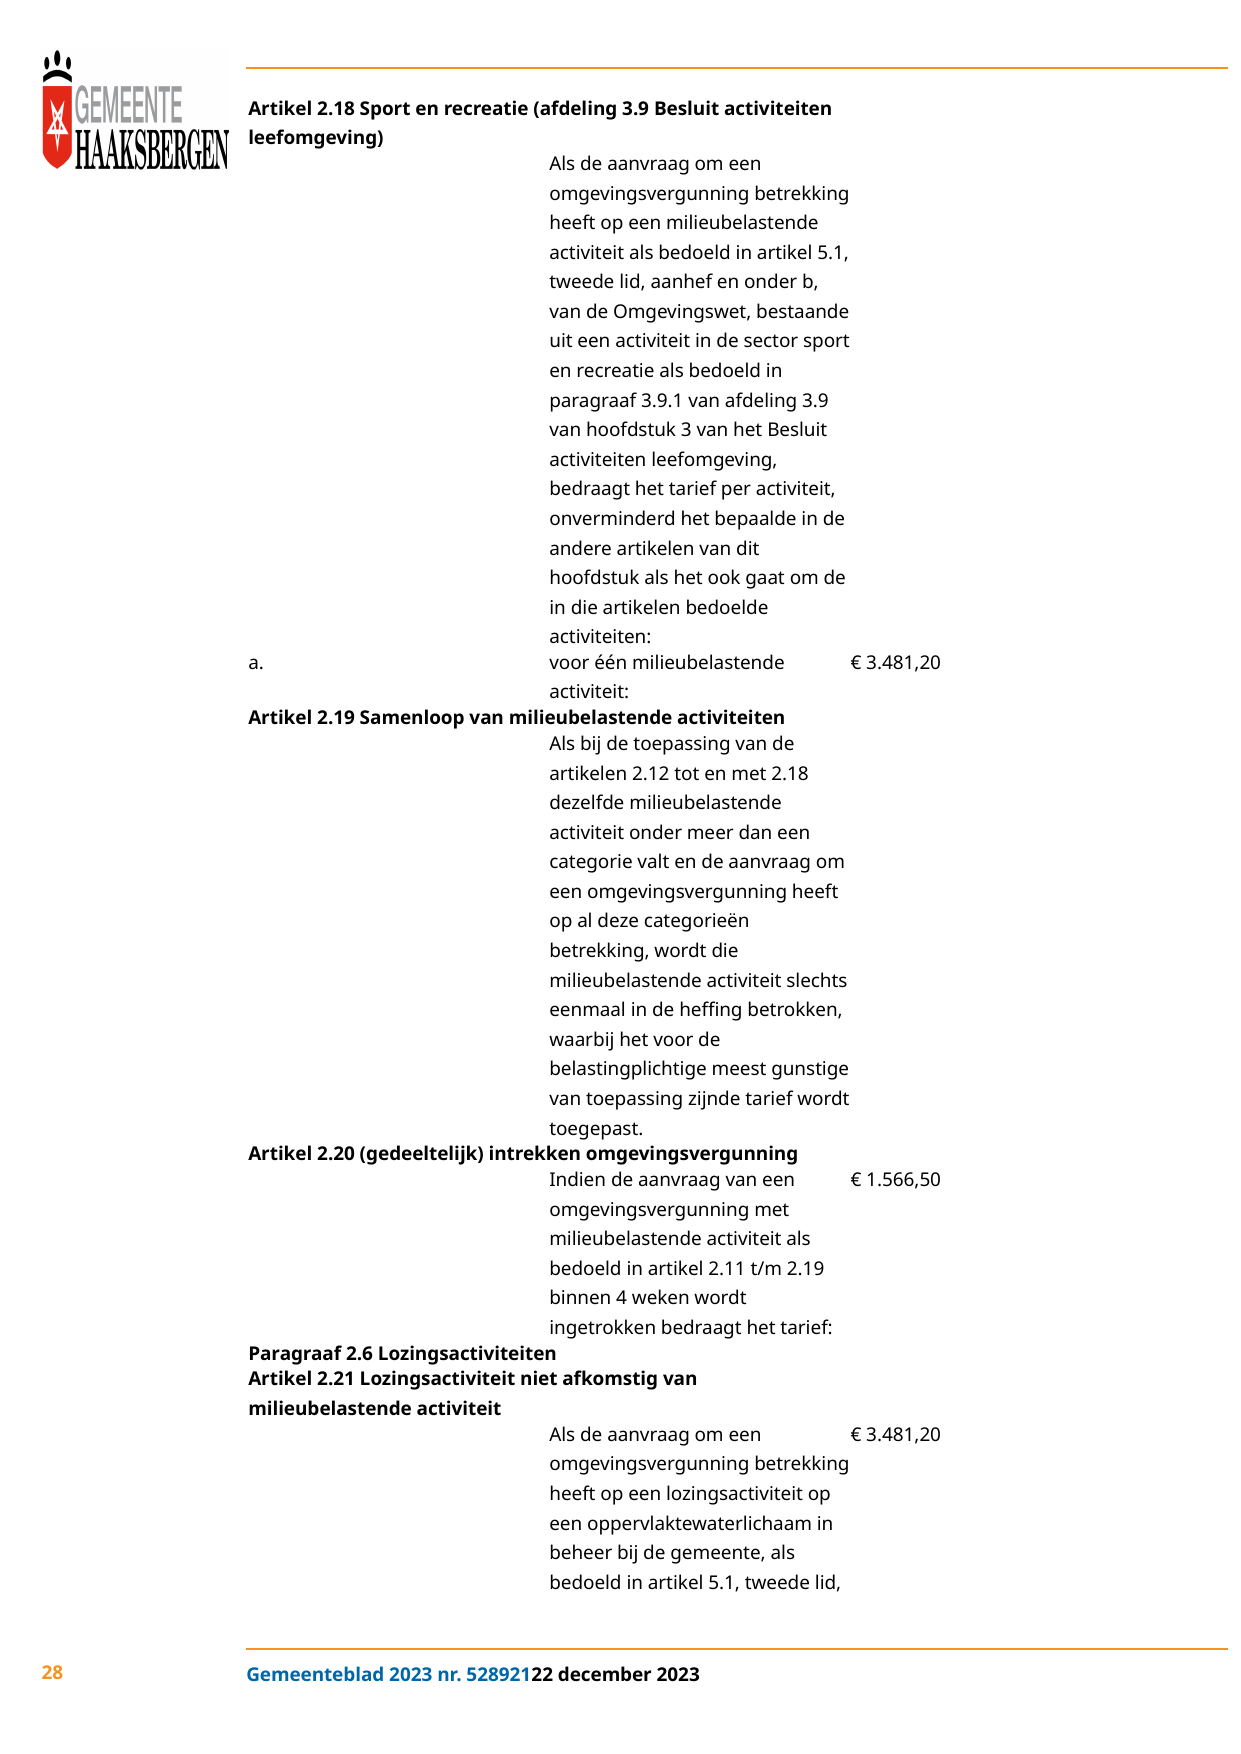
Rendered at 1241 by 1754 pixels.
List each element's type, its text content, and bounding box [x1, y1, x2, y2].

table_cell Artikel 2.19 Samenloop van milieubelastende activiteiten [248, 705, 850, 730]
table_cell Artikel 2.18 Sport en recreatie (afdeling 3.9 Besluit activiteiten leefomgeving) [248, 95, 850, 150]
table_cell Als de aanvraag om een omgevingsvergunning betrekking heeft op een lozingsactiviteit op een oppervlaktewaterlichaam in beheer bij de gemeente, als bedoeld in artikel 5.1, tweede lid, [549, 1421, 850, 1594]
table_cell € 3.481,20 [850, 649, 1152, 704]
table_cell a. [248, 649, 549, 704]
table_cell [850, 95, 1152, 150]
picture [41, 47, 231, 172]
table_cell Artikel 2.20 (gedeeltelijk) intrekken omgevingsvergunning [248, 1141, 850, 1166]
table_cell [850, 705, 1152, 730]
table_cell [248, 1421, 549, 1594]
table_cell Paragraaf 2.6 Lozingsactiviteiten [248, 1340, 850, 1366]
table_cell Artikel 2.21 Lozingsactiviteit niet afkomstig van milieubelastende activiteit [248, 1366, 850, 1421]
table_cell € 1.566,50 [850, 1166, 1152, 1340]
table_cell [850, 1141, 1152, 1166]
table_cell [248, 1166, 549, 1340]
table_cell voor één milieubelastende activiteit: [549, 649, 850, 704]
table_cell Indien de aanvraag van een omgevingsvergunning met milieubelastende activiteit als bedoeld in artikel 2.11 t/m 2.19 binnen 4 weken wordt ingetrokken bedraagt het tarief: [549, 1166, 850, 1340]
table_cell [850, 150, 1152, 649]
table_cell Als de aanvraag om een omgevingsvergunning betrekking heeft op een milieubelastende activiteit als bedoeld in artikel 5.1, tweede lid, aanhef en onder b, van de Omgevingswet, bestaande uit een activiteit in de sector sport en recreatie als bedoeld in paragraaf 3.9.1 van afdeling 3.9 van hoofdstuk 3 van het Besluit activiteiten leefomgeving, bedraagt het tarief per activiteit, onverminderd het bepaalde in de andere artikelen van dit hoofdstuk als het ook gaat om de in die artikelen bedoelde activiteiten: [549, 150, 850, 649]
table_cell [850, 730, 1152, 1141]
table_cell € 3.481,20 [850, 1421, 1152, 1594]
table_cell [248, 730, 549, 1141]
table_cell [850, 1366, 1152, 1421]
table_cell [248, 150, 549, 649]
table_cell [850, 1340, 1152, 1366]
table_cell Als bij de toepassing van de artikelen 2.12 tot en met 2.18 dezelfde milieubelastende activiteit onder meer dan een categorie valt en de aanvraag om een omgevingsvergunning heeft op al deze categorieën betrekking, wordt die milieubelastende activiteit slechts eenmaal in de heffing betrokken, waarbij het voor de belastingplichtige meest gunstige van toepassing zijnde tarief wordt toegepast. [549, 730, 850, 1141]
